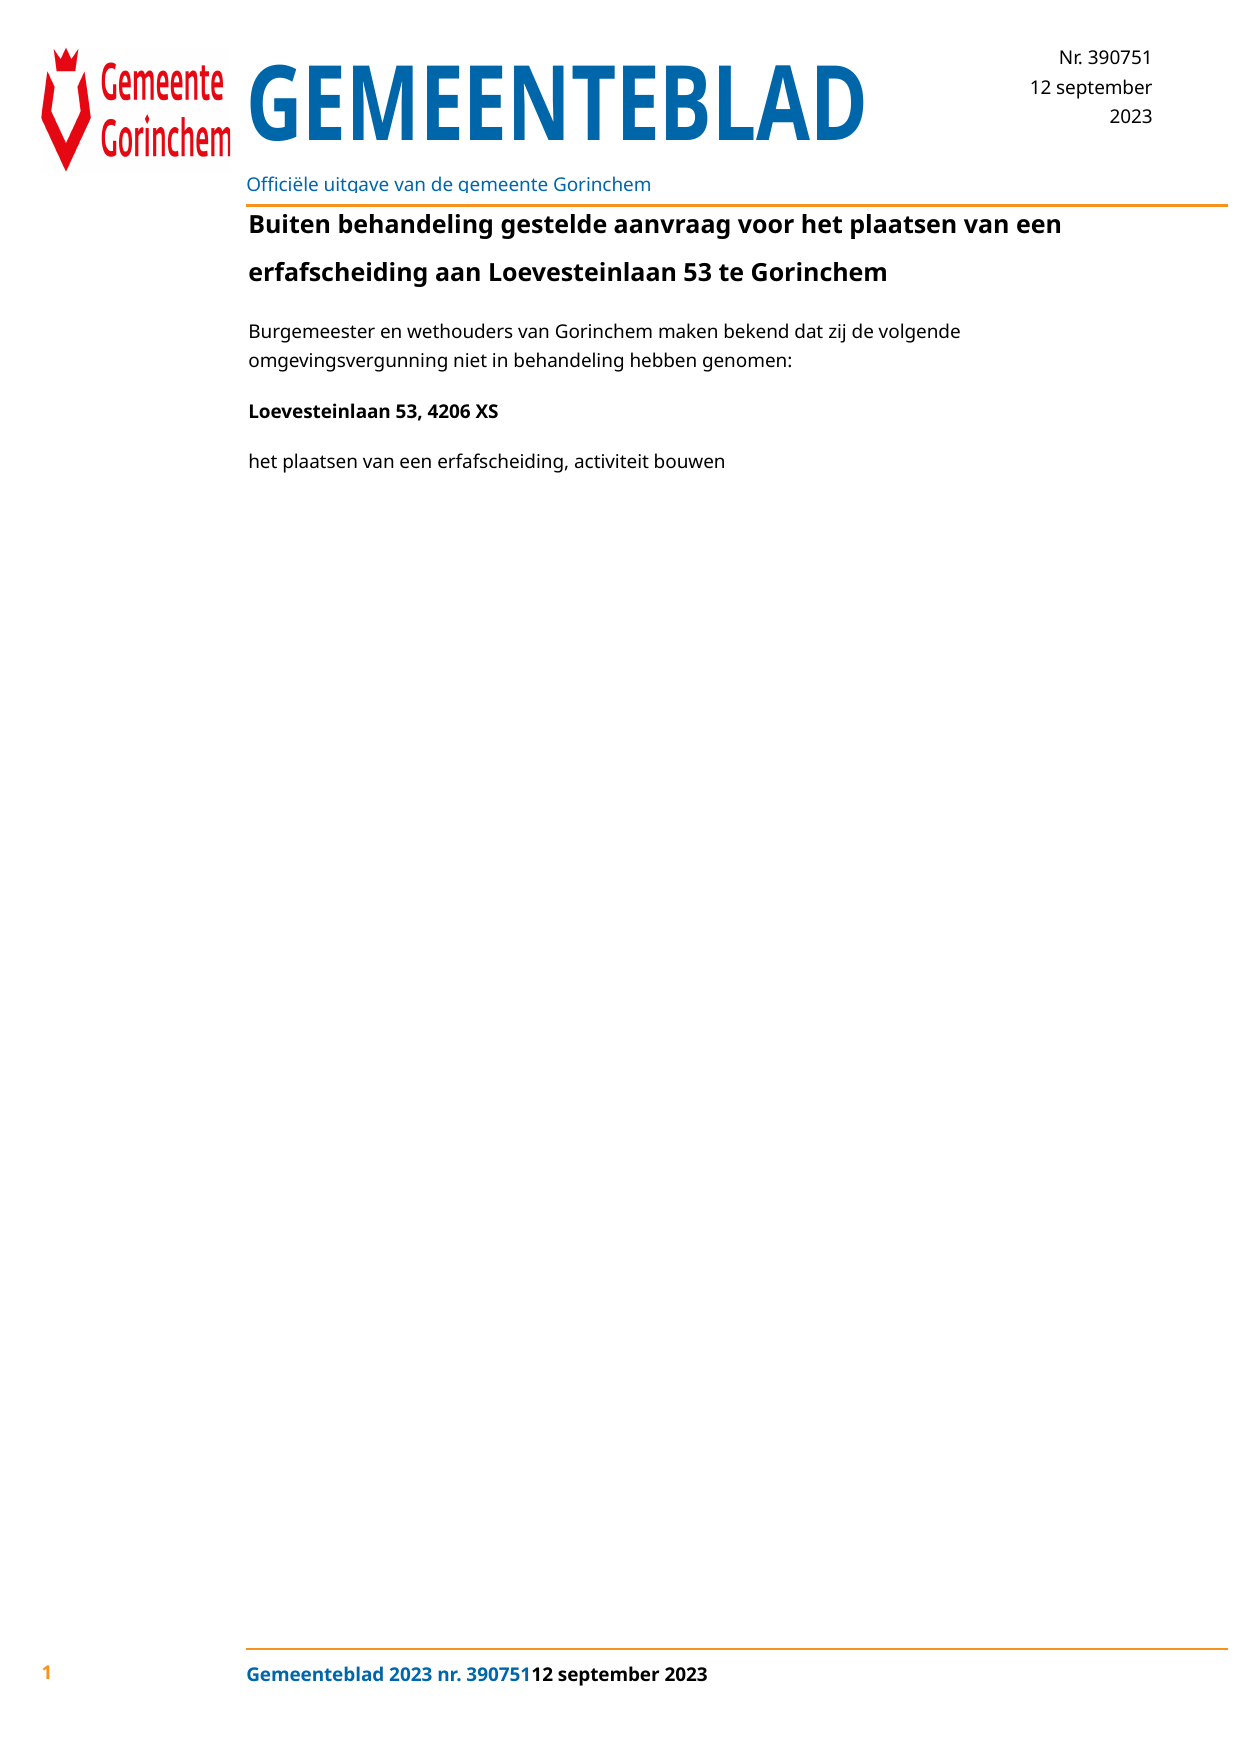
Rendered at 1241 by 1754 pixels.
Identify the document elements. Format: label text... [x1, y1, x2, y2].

picture [41, 47, 231, 172]
text Buiten behandeling gestelde aanvraag voor het plaatsen van een erfafscheiding aan Loevesteinlaan 53 te Gorinchem [248, 207, 1152, 288]
text het plaatsen van een erfafscheiding, activiteit bouwen [248, 448, 1152, 474]
text Burgemeester en wethouders van Gorinchem maken bekend dat zij de volgende omgevingsvergunning niet in behandeling hebben genomen: [248, 318, 1152, 373]
text Loevesteinlaan 53, 4206 XS [248, 398, 1152, 424]
